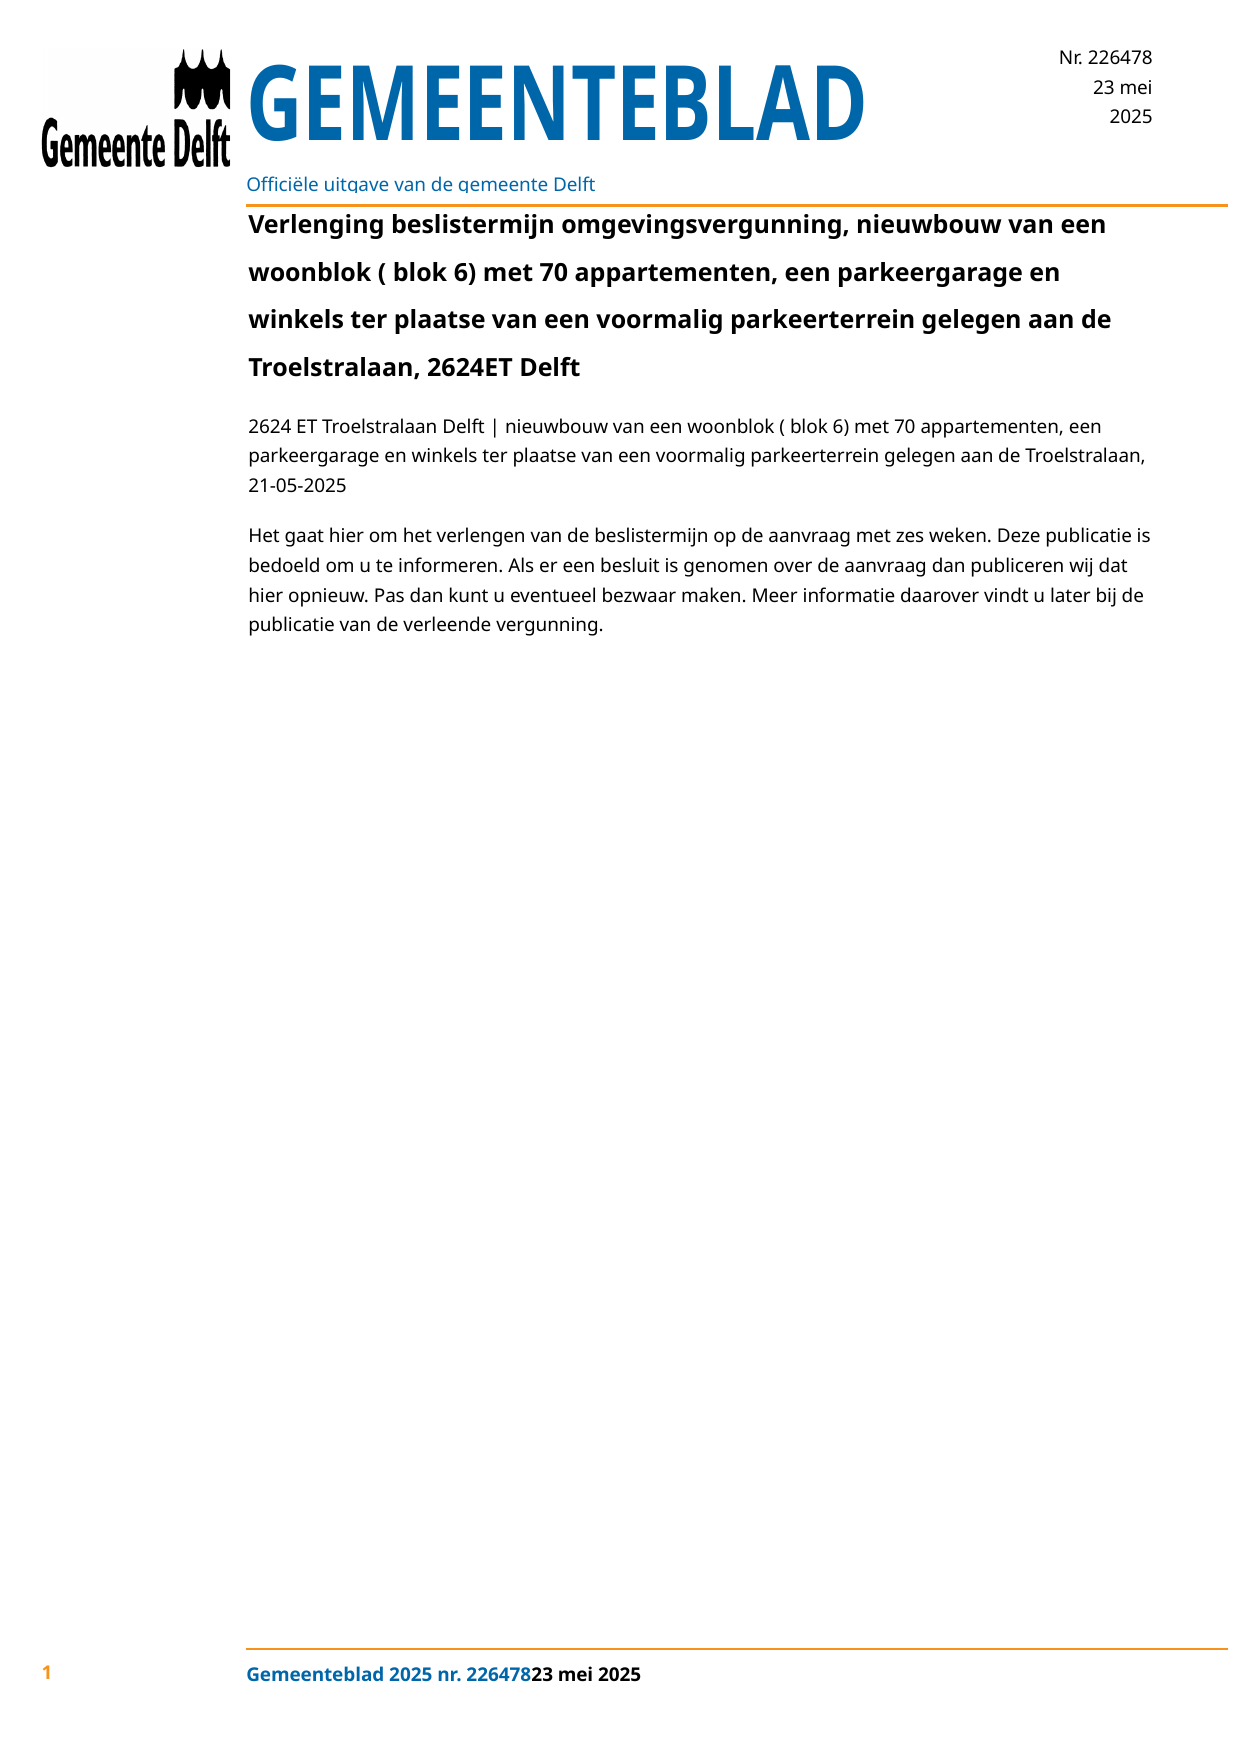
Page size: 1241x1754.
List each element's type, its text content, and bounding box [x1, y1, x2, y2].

picture [41, 47, 231, 172]
text Verlenging beslistermijn omgevingsvergunning, nieuwbouw van een woonblok ( blok 6) met 70 appartementen, een parkeergarage en winkels ter plaatse van een voormalig parkeerterrein gelegen aan de Troelstralaan, 2624ET Delft [248, 207, 1152, 384]
text Het gaat hier om het verlengen van de beslistermijn op de aanvraag met zes weken. Deze publicatie is bedoeld om u te informeren. Als er een besluit is genomen over de aanvraag dan publiceren wij dat hier opnieuw. Pas dan kunt u eventueel bezwaar maken. Meer informatie daarover vindt u later bij de publicatie van de verleende vergunning. [248, 523, 1152, 637]
text 2624 ET Troelstralaan Delft | nieuwbouw van een woonblok ( blok 6) met 70 appartementen, een parkeergarage en winkels ter plaatse van een voormalig parkeerterrein gelegen aan de Troelstralaan, 21-05-2025 [248, 413, 1152, 498]
